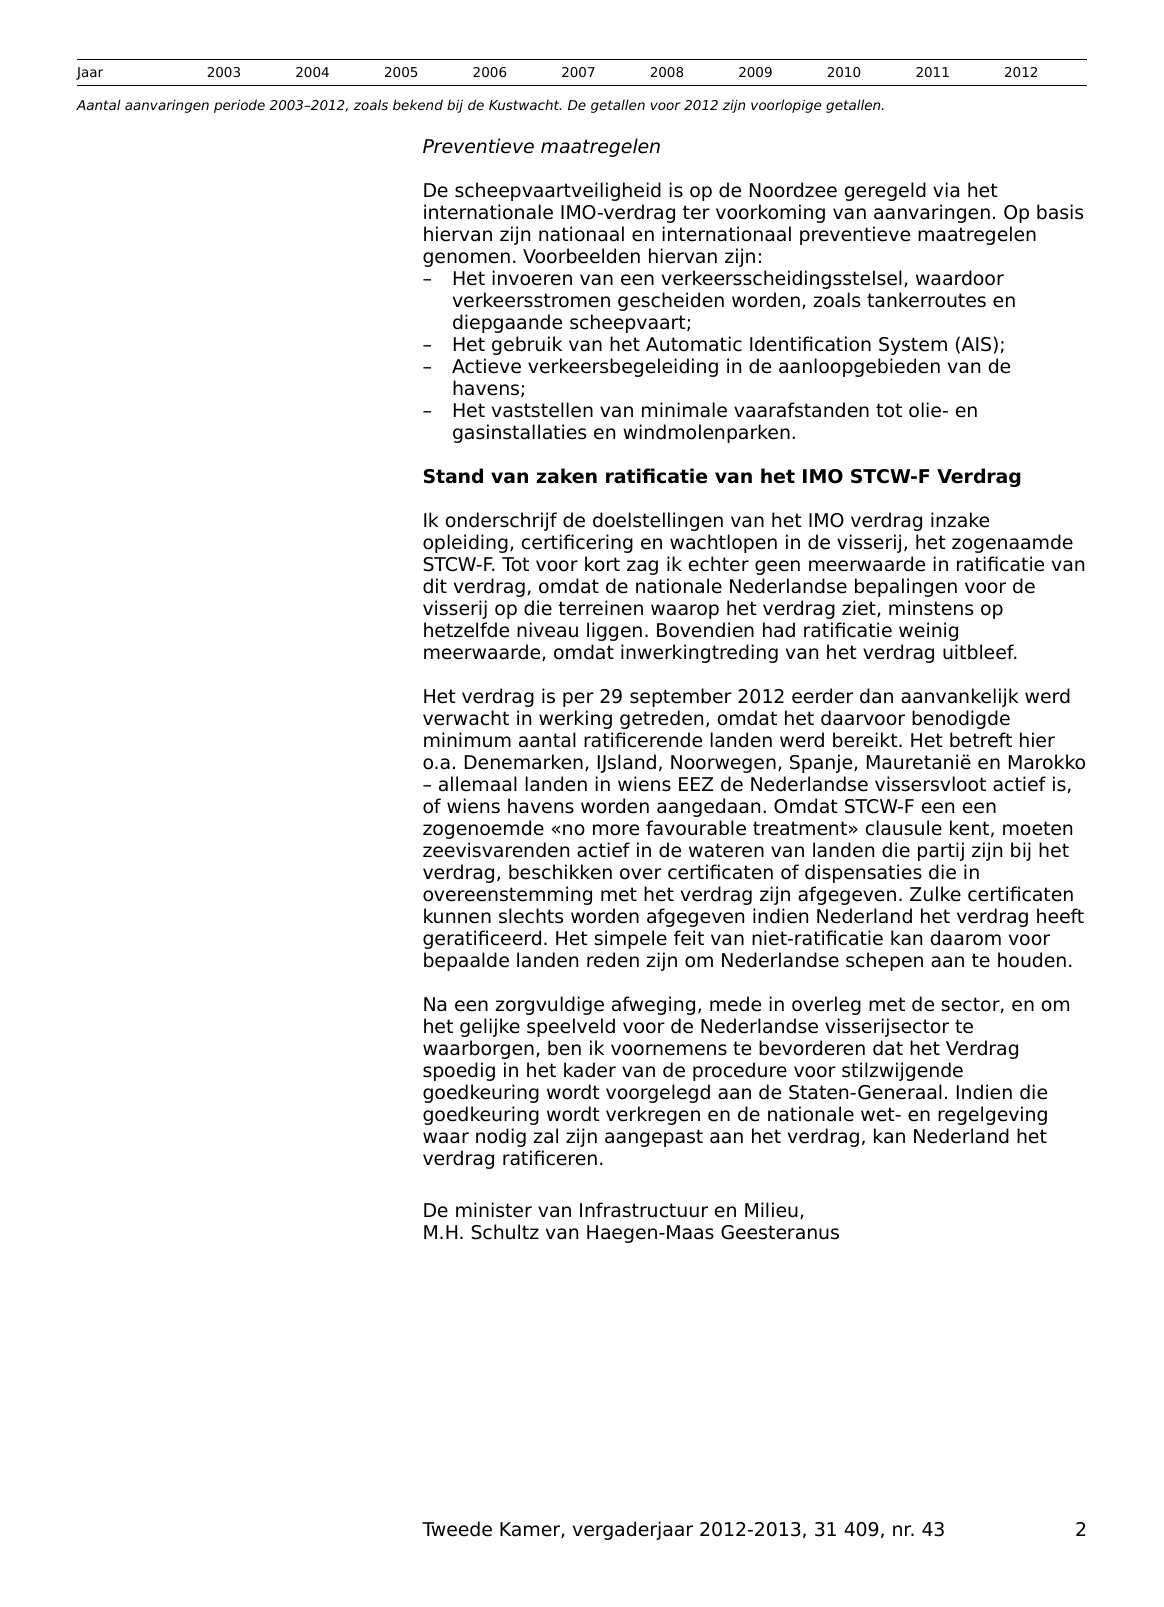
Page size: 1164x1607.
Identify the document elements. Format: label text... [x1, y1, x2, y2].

table_header 2007 [555, 60, 644, 85]
table_header 2011 [909, 60, 998, 85]
table_header Jaar [77, 60, 201, 85]
table_header 2004 [289, 60, 378, 85]
text – Actieve verkeersbegeleiding in de aanloopgebieden van de havens; [422, 356, 1087, 400]
table_header 2006 [466, 60, 555, 85]
text Na een zorgvuldige afweging, mede in overleg met de sector, en om het gelijke speelveld voor de Nederlandse visserijsector te waarborgen, ben ik voornemens te bevorderen dat het Verdrag spoedig in het kader van de procedure voor stilzwijgende goedkeuring wordt voorgelegd aan de Staten-Generaal. Indien die goedkeuring wordt verkregen en de nationale wet- en regelgeving waar nodig zal zijn aangepast aan het verdrag, kan Nederland het verdrag ratificeren. [422, 994, 1087, 1170]
table_header 2003 [201, 60, 289, 85]
table_header 2012 [998, 60, 1087, 85]
text Ik onderschrijf de doelstellingen van het IMO verdrag inzake opleiding, certificering en wachtlopen in de visserij, het zogenaamde STCW-F. Tot voor kort zag ik echter geen meerwaarde in ratificatie van dit verdrag, omdat de nationale Nederlandse bepalingen voor de visserij op die terreinen waarop het verdrag ziet, minstens op hetzelfde niveau liggen. Bovendien had ratificatie weinig meerwaarde, omdat inwerkingtreding van het verdrag uitbleef. [422, 510, 1087, 664]
table_header 2008 [644, 60, 732, 85]
text – Het vaststellen van minimale vaarafstanden tot olie- en gasinstallaties en windmolenparken. [422, 400, 1087, 444]
text – Het invoeren van een verkeersscheidingsstelsel, waardoor verkeersstromen gescheiden worden, zoals tankerroutes en diepgaande scheepvaart; [422, 268, 1087, 334]
table_cell Aantal aanvaringen periode 2003–2012, zoals bekend bij de Kustwacht. De getallen voor 2012 zijn voorlopige getallen. [77, 86, 1087, 114]
subtitle Preventieve maatregelen [422, 136, 1087, 158]
subtitle Stand van zaken ratificatie van het IMO STCW-F Verdrag [422, 466, 1087, 488]
text Het verdrag is per 29 september 2012 eerder dan aanvankelijk werd verwacht in werking getreden, omdat het daarvoor benodigde minimum aantal ratificerende landen werd bereikt. Het betreft hier o.a. Denemarken, IJsland, Noorwegen, Spanje, Mauretanië en Marokko – allemaal landen in wiens EEZ de Nederlandse vissersvloot actief is, of wiens havens worden aangedaan. Omdat STCW-F een een zogenoemde «no more favourable treatment» clausule kent, moeten zeevisvarenden actief in de wateren van landen die partij zijn bij het verdrag, beschikken over certificaten of dispensaties die in overeenstemming met het verdrag zijn afgegeven. Zulke certificaten kunnen slechts worden afgegeven indien Nederland het verdrag heeft geratificeerd. Het simpele feit van niet-ratificatie kan daarom voor bepaalde landen reden zijn om Nederlandse schepen aan te houden. [422, 686, 1087, 972]
text De minister van Infrastructuur en Milieu, M.H. Schultz van Haegen-Maas Geesteranus [422, 1200, 1087, 1244]
table_header 2010 [821, 60, 909, 85]
table_header 2009 [732, 60, 821, 85]
table_header 2005 [378, 60, 466, 85]
text De scheepvaartveiligheid is op de Noordzee geregeld via het internationale IMO-verdrag ter voorkoming van aanvaringen. Op basis hiervan zijn nationaal en internationaal preventieve maatregelen genomen. Voorbeelden hiervan zijn: [422, 180, 1087, 268]
text – Het gebruik van het Automatic Identification System (AIS); [422, 334, 1087, 356]
